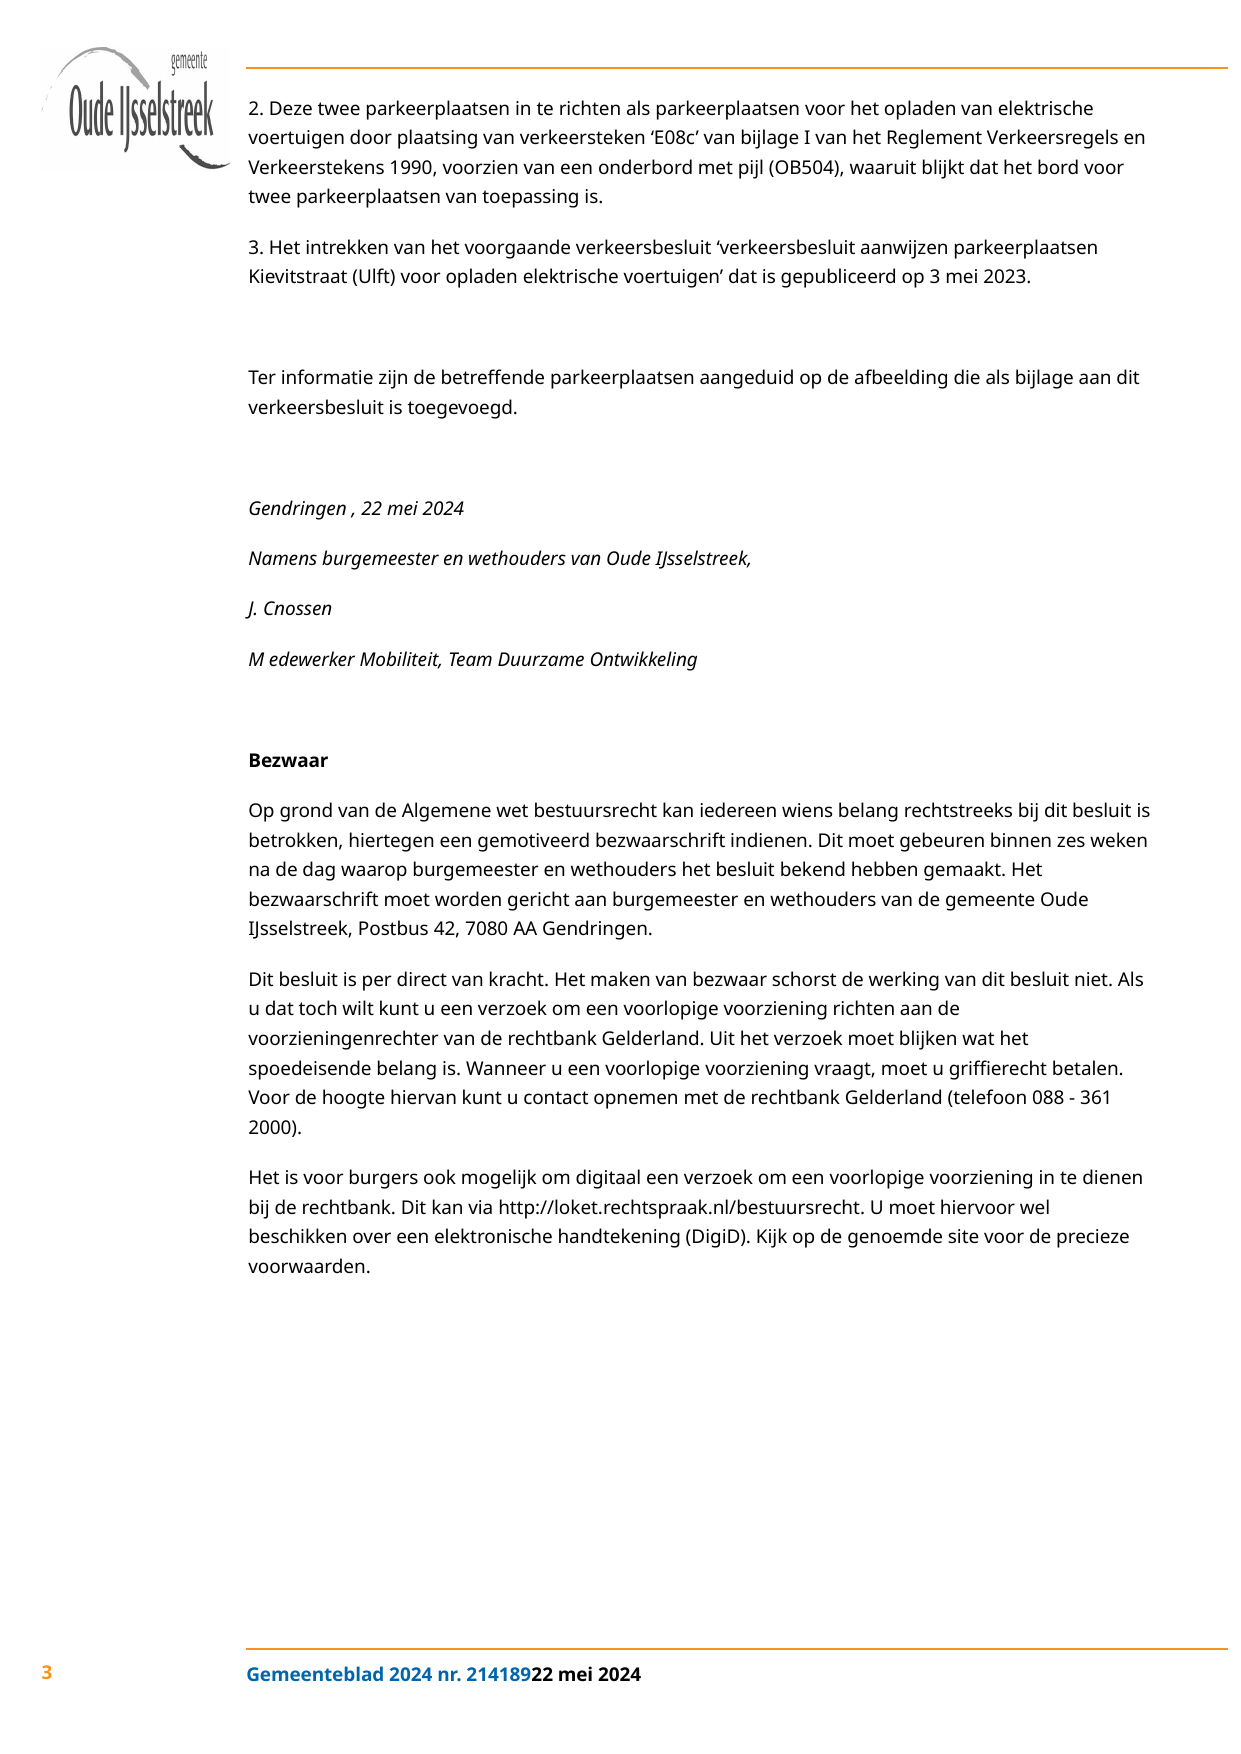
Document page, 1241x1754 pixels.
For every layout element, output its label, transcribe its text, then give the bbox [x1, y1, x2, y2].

text Namens burgemeester en wethouders van Oude IJsselstreek, [248, 545, 1152, 571]
text 2. Deze twee parkeerplaatsen in te richten als parkeerplaatsen voor het opladen van elektrische voertuigen door plaatsing van verkeersteken ‘E08c’ van bijlage I van het Reglement Verkeersregels en Verkeerstekens 1990, voorzien van een onderbord met pijl (OB504), waaruit blijkt dat het bord voor twee parkeerplaatsen van toepassing is. [248, 95, 1152, 209]
picture [41, 47, 231, 172]
text Gendringen , 22 mei 2024 [248, 495, 1152, 521]
text J. Cnossen [248, 596, 1152, 621]
text Ter informatie zijn de betreffende parkeerplaatsen aangeduid op de afbeelding die als bijlage aan dit verkeersbesluit is toegevoegd. [248, 364, 1152, 420]
text Het is voor burgers ook mogelijk om digitaal een verzoek om een voorlopige voorziening in te dienen bij de rechtbank. Dit kan via http://loket.rechtspraak.nl/bestuursrecht. U moet hiervoor wel beschikken over een elektronische handtekening (DigiD). Kijk op de genoemde site voor de precieze voorwaarden. [248, 1164, 1152, 1279]
text Op grond van de Algemene wet bestuursrecht kan iedereen wiens belang rechtstreeks bij dit besluit is betrokken, hiertegen een gemotiveerd bezwaarschrift indienen. Dit moet gebeuren binnen zes weken na de dag waarop burgemeester en wethouders het besluit bekend hebben gemaakt. Het bezwaarschrift moet worden gericht aan burgemeester en wethouders van de gemeente Oude IJsselstreek, Postbus 42, 7080 AA Gendringen. [248, 797, 1152, 941]
text Dit besluit is per direct van kracht. Het maken van bezwaar schorst de werking van dit besluit niet. Als u dat toch wilt kunt u een verzoek om een voorlopige voorziening richten aan de voorzieningenrechter van de rechtbank Gelderland. Uit het verzoek moet blijken wat het spoedeisende belang is. Wanneer u een voorlopige voorziening vraagt, moet u griffierecht betalen. Voor de hoogte hiervan kunt u contact opnemen met de rechtbank Gelderland (telefoon 088 - 361 2000). [248, 966, 1152, 1140]
text Bezwaar [248, 747, 1152, 773]
text 3. Het intrekken van het voorgaande verkeersbesluit ‘verkeersbesluit aanwijzen parkeerplaatsen Kievitstraat (Ulft) voor opladen elektrische voertuigen’ dat is gepubliceerd op 3 mei 2023. [248, 234, 1152, 289]
text M edewerker Mobiliteit, Team Duurzame Ontwikkeling [248, 646, 1152, 672]
